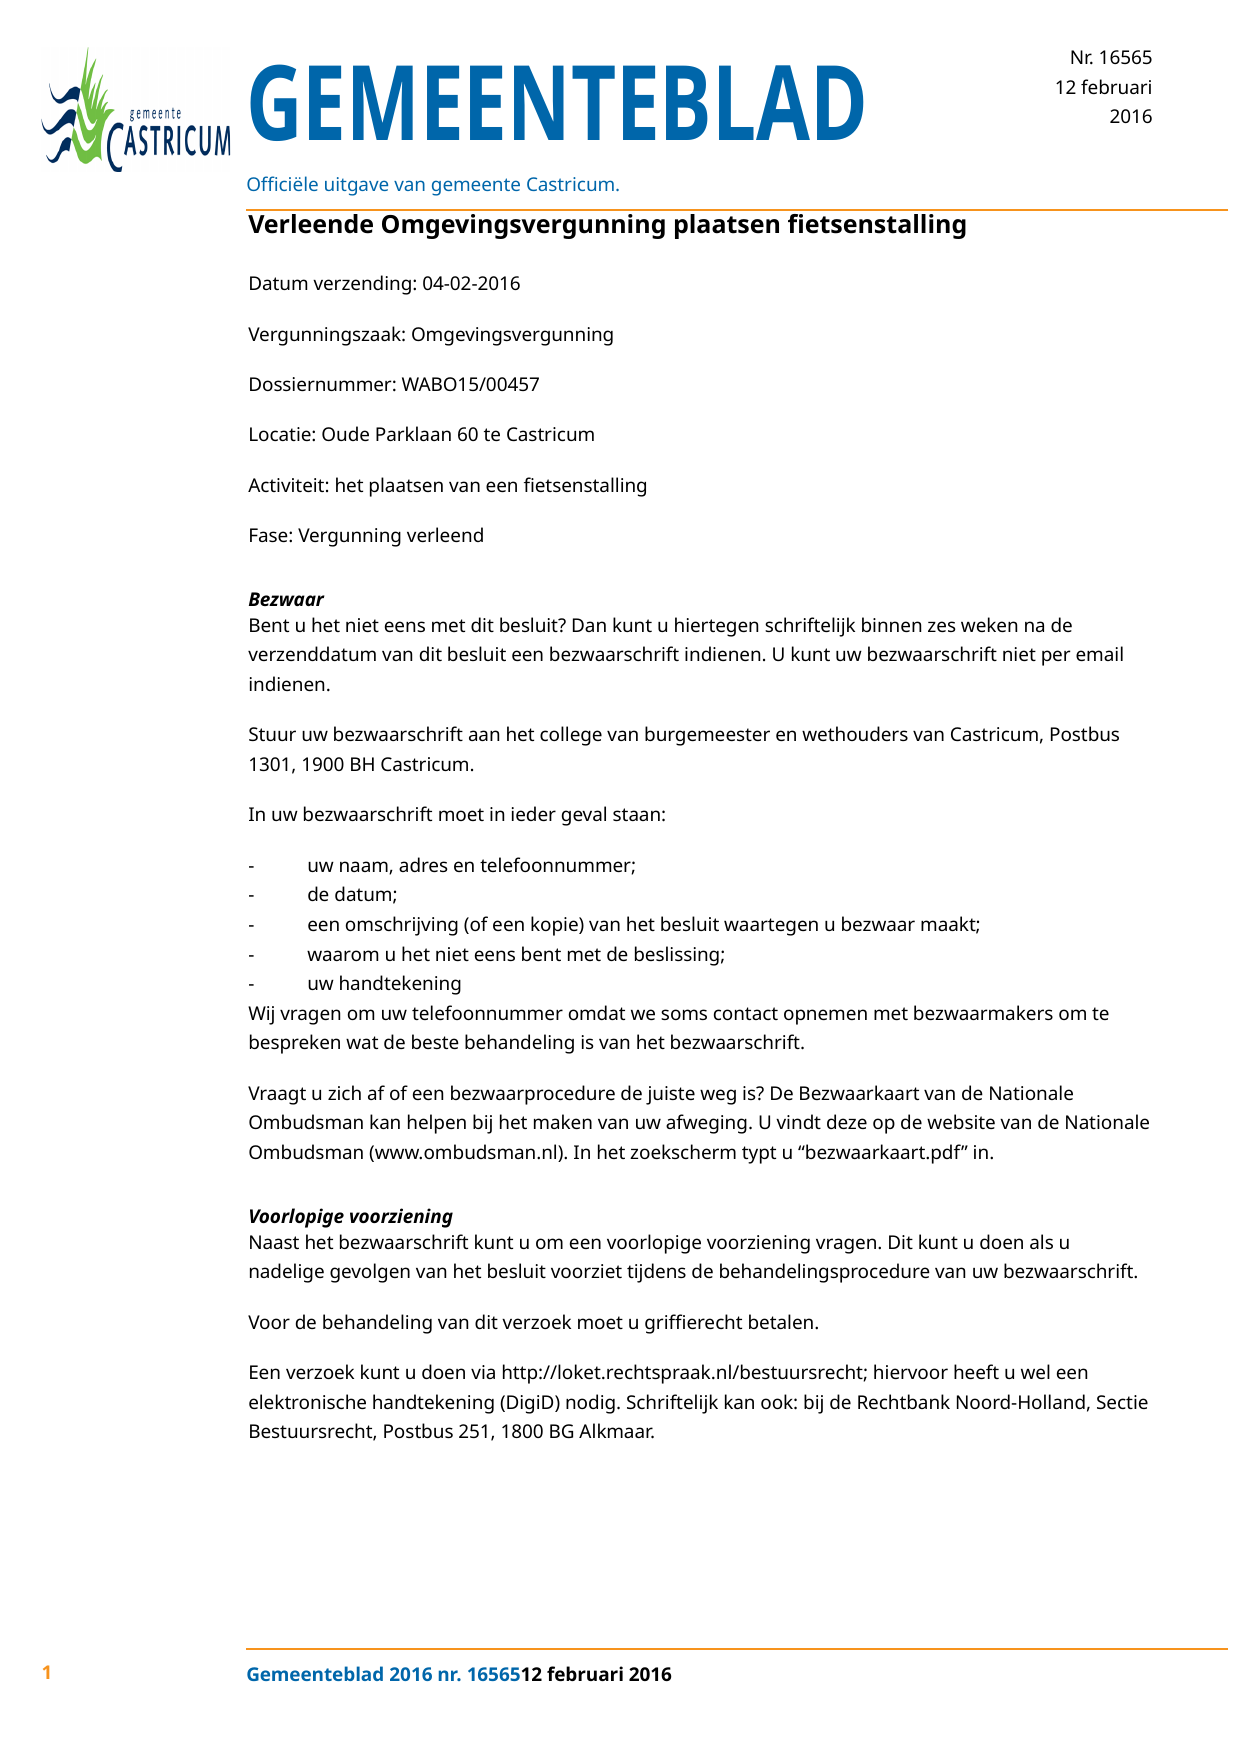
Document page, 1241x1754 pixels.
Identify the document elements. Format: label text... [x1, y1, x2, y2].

text Vergunningszaak: Omgevingsvergunning [248, 321, 1152, 346]
text Activiteit: het plaatsen van een fietsenstalling [248, 472, 1152, 498]
text Wij vragen om uw telefoonnummer omdat we soms contact opnemen met bezwaarmakers om te bespreken wat de beste behandeling is van het bezwaarschrift. [248, 1000, 1152, 1055]
text Datum verzending: 04-02-2016 [248, 270, 1152, 296]
text Dossiernummer: WABO15/00457 [248, 371, 1152, 397]
list een omschrijving (of een kopie) van het besluit waartegen u bezwaar maakt; [248, 911, 1152, 937]
text Bezwaar [248, 586, 1152, 612]
text Voor de behandeling van dit verzoek moet u griffierecht betalen. [248, 1309, 1152, 1334]
text Vraagt u zich af of een bezwaarprocedure de juiste weg is? De Bezwaarkaart van de Nationale Ombudsman kan helpen bij het maken van uw afweging. U vindt deze op de website van de Nationale Ombudsman (www.ombudsman.nl). In het zoekscherm typt u “bezwaarkaart.pdf” in. [248, 1080, 1152, 1165]
list de datum; [248, 882, 1152, 907]
list uw naam, adres en telefoonnummer; [248, 852, 1152, 878]
text Fase: Vergunning verleend [248, 522, 1152, 548]
text Locatie: Oude Parklaan 60 te Castricum [248, 422, 1152, 447]
text In uw bezwaarschrift moet in ieder geval staan: [248, 802, 1152, 827]
text Een verzoek kunt u doen via http://loket.rechtspraak.nl/bestuursrecht; hiervoor heeft u wel een elektronische handtekening (DigiD) nodig. Schriftelijk kan ook: bij de Rechtbank Noord-Holland, Sectie Bestuursrecht, Postbus 251, 1800 BG Alkmaar. [248, 1359, 1152, 1444]
text Naast het bezwaarschrift kunt u om een voorlopige voorziening vragen. Dit kunt u doen als u nadelige gevolgen van het besluit voorziet tijdens de behandelingsprocedure van uw bezwaarschrift. [248, 1229, 1152, 1284]
text Verleende Omgevingsvergunning plaatsen fietsenstalling [248, 211, 1152, 241]
text Bent u het niet eens met dit besluit? Dan kunt u hiertegen schriftelijk binnen zes weken na de verzenddatum van dit besluit een bezwaarschrift indienen. U kunt uw bezwaarschrift niet per email indienen. [248, 612, 1152, 697]
list waarom u het niet eens bent met de beslissing; [248, 941, 1152, 967]
list uw handtekening [248, 970, 1152, 996]
text Stuur uw bezwaarschrift aan het college van burgemeester en wethouders van Castricum, Postbus 1301, 1900 BH Castricum. [248, 722, 1152, 777]
text Voorlopige voorziening [248, 1203, 1152, 1229]
picture [41, 47, 231, 172]
